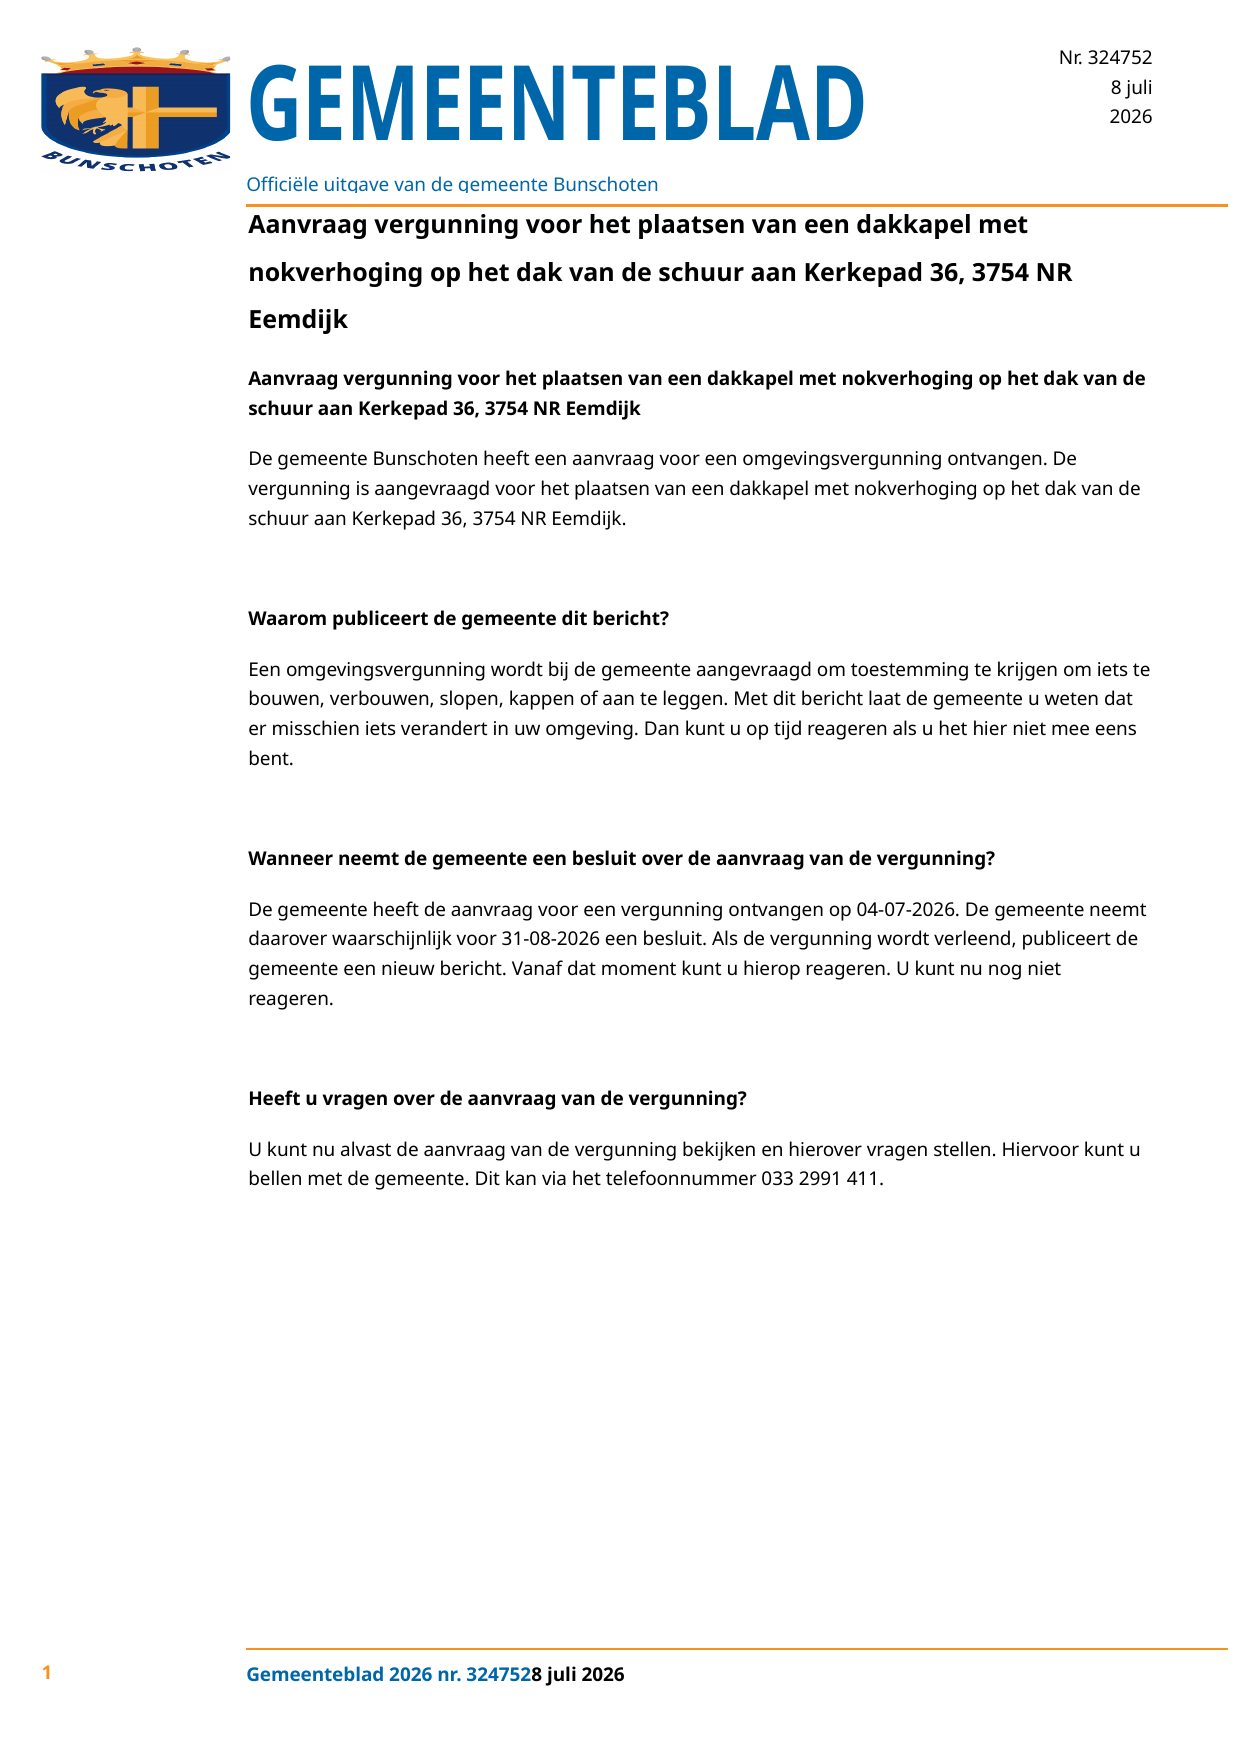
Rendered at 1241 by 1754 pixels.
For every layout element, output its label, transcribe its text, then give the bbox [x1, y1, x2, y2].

text De gemeente heeft de aanvraag voor een vergunning ontvangen op 04-07-2026. De gemeente neemt daarover waarschijnlijk voor 31-08-2026 een besluit. Als de vergunning wordt verleend, publiceert de gemeente een nieuw bericht. Vanaf dat moment kunt u hierop reageren. U kunt nu nog niet reageren. [248, 896, 1152, 1010]
text Een omgevingsvergunning wordt bij de gemeente aangevraagd om toestemming te krijgen om iets te bouwen, verbouwen, slopen, kappen of aan te leggen. Met dit bericht laat de gemeente u weten dat er misschien iets verandert in uw omgeving. Dan kunt u op tijd reageren als u het hier niet mee eens bent. [248, 656, 1152, 770]
text Wanneer neemt de gemeente een besluit over de aanvraag van de vergunning? [248, 846, 1152, 871]
text U kunt nu alvast de aanvraag van de vergunning bekijken en hierover vragen stellen. Hiervoor kunt u bellen met de gemeente. Dit kan via het telefoonnummer 033 2991 411. [248, 1136, 1152, 1191]
text Heeft u vragen over de aanvraag van de vergunning? [248, 1086, 1152, 1111]
text De gemeente Bunschoten heeft een aanvraag voor een omgevingsvergunning ontvangen. De vergunning is aangevraagd voor het plaatsen van een dakkapel met nokverhoging op het dak van de schuur aan Kerkepad 36, 3754 NR Eemdijk. [248, 446, 1152, 530]
picture [41, 47, 231, 172]
text Waarom publiceert de gemeente dit bericht? [248, 606, 1152, 631]
text Aanvraag vergunning voor het plaatsen van een dakkapel met nokverhoging op het dak van de schuur aan Kerkepad 36, 3754 NR Eemdijk [248, 366, 1152, 421]
text Aanvraag vergunning voor het plaatsen van een dakkapel met nokverhoging op het dak van de schuur aan Kerkepad 36, 3754 NR Eemdijk [248, 207, 1152, 336]
